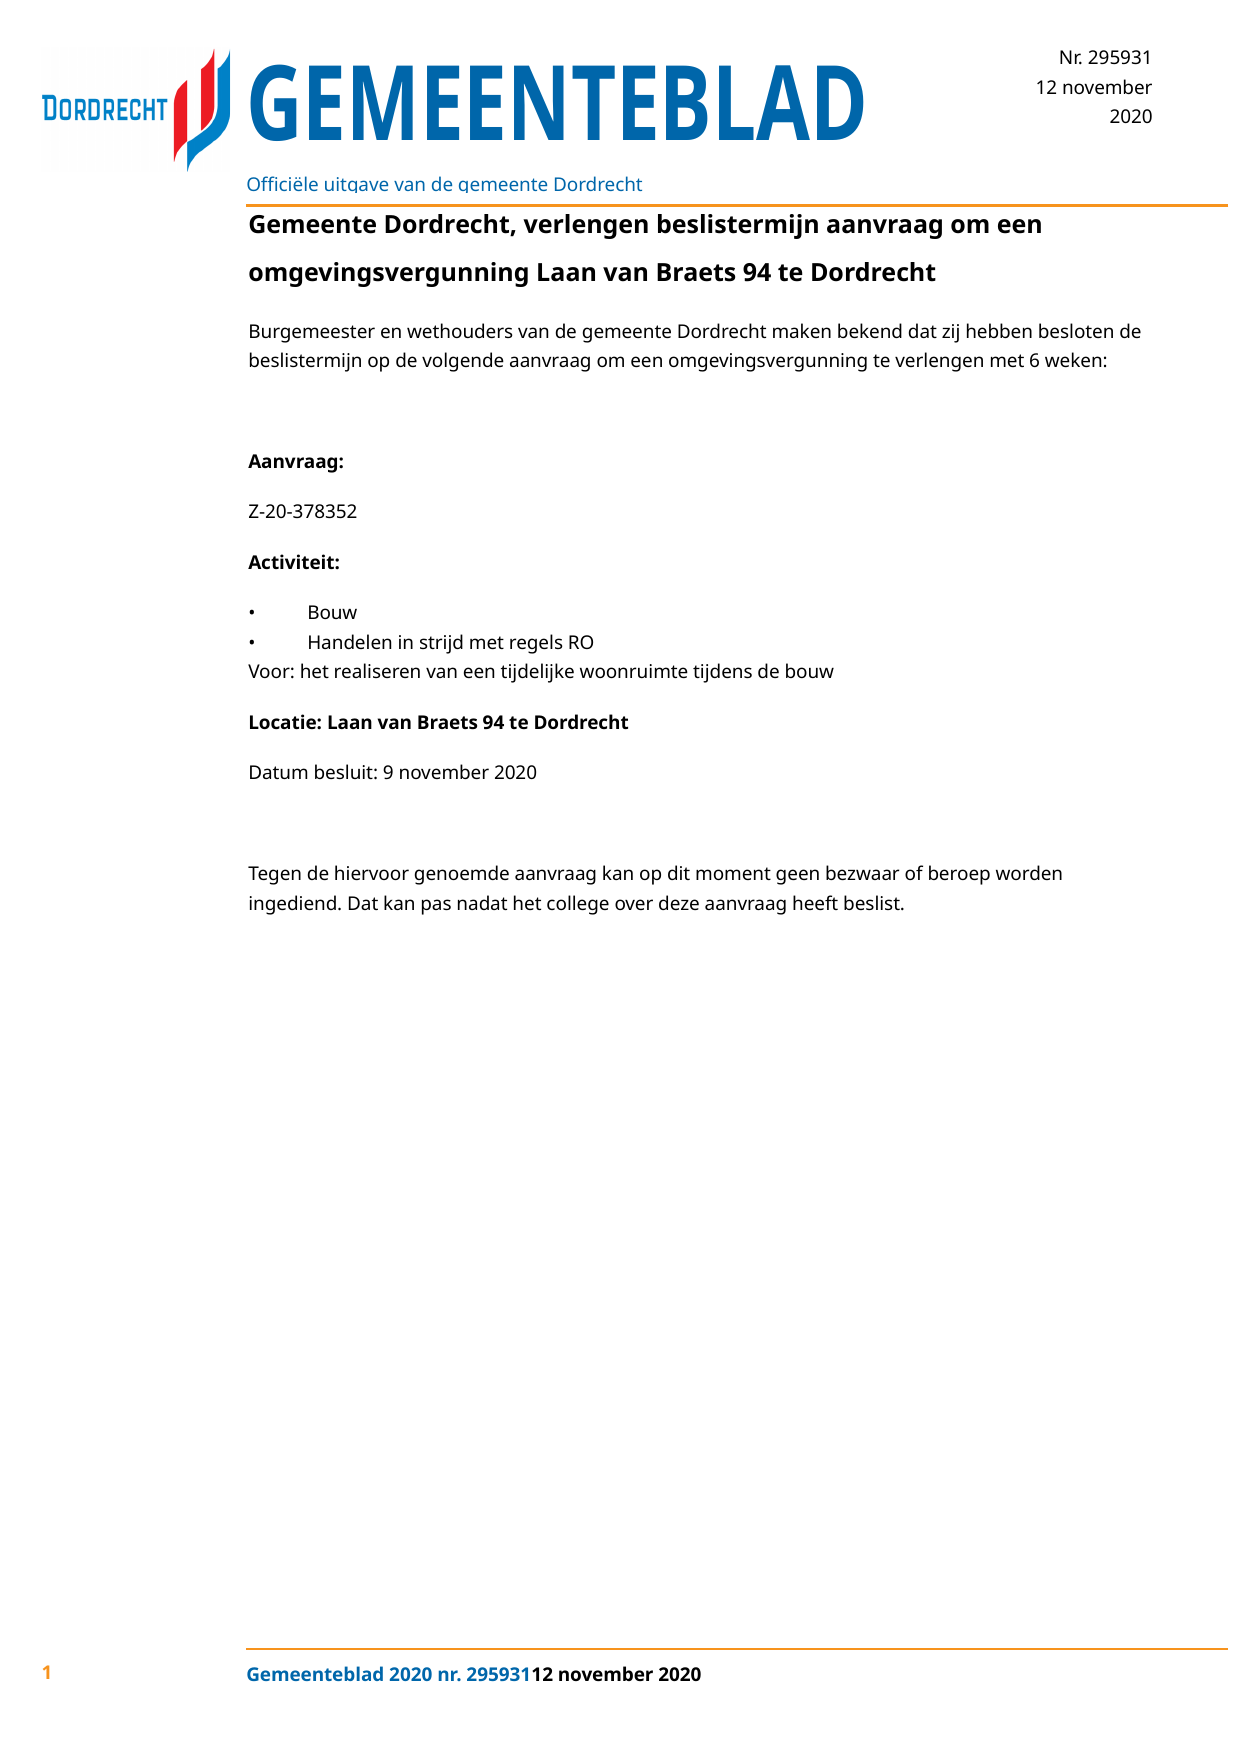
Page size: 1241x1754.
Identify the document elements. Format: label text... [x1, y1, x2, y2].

text Aanvraag: [248, 448, 1152, 474]
picture [41, 47, 231, 172]
list Handelen in strijd met regels RO [248, 629, 1152, 655]
text Voor: het realiseren van een tijdelijke woonruimte tijdens de bouw [248, 659, 1152, 684]
text Burgemeester en wethouders van de gemeente Dordrecht maken bekend dat zij hebben besloten de beslistermijn op de volgende aanvraag om een omgevingsvergunning te verlengen met 6 weken: [248, 318, 1152, 373]
text Activiteit: [248, 549, 1152, 575]
text Locatie: Laan van Braets 94 te Dordrecht [248, 709, 1152, 735]
text Datum besluit: 9 november 2020 [248, 759, 1152, 785]
text Gemeente Dordrecht, verlengen beslistermijn aanvraag om een omgevingsvergunning Laan van Braets 94 te Dordrecht [248, 207, 1152, 288]
text Tegen de hiervoor genoemde aanvraag kan op dit moment geen bezwaar of beroep worden ingediend. Dat kan pas nadat het college over deze aanvraag heeft beslist. [248, 860, 1152, 916]
text Z-20-378352 [248, 499, 1152, 524]
list Bouw [248, 599, 1152, 625]
